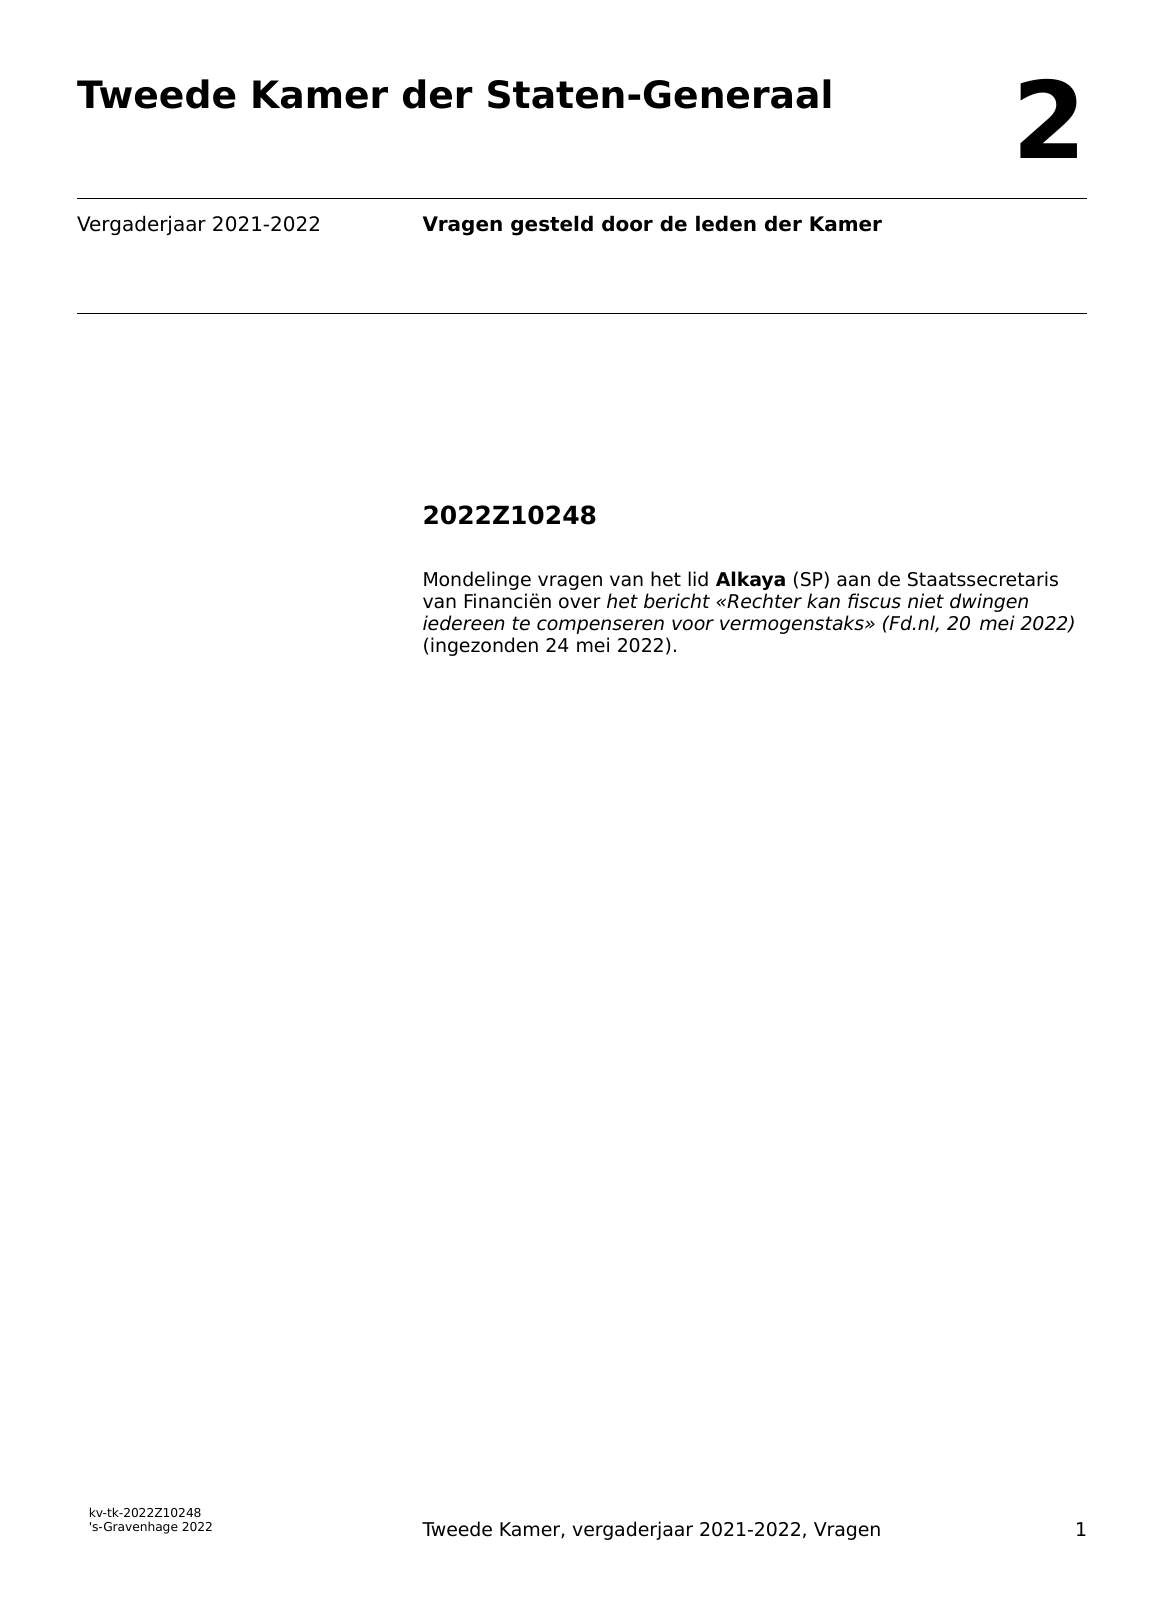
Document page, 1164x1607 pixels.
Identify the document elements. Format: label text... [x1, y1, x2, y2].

text kv-tk-2022Z10248 [88, 1506, 323, 1520]
table_header Tweede Kamer der Staten-Generaal [77, 59, 886, 198]
table_cell Vragen gesteld door de leden der Kamer [422, 199, 1087, 313]
table_cell Vergaderjaar 2021-2022 [77, 199, 422, 313]
text Mondelinge vragen van het lid Alkaya (SP) aan de Staatssecretaris van Financiën over het bericht «Rechter kan fiscus niet dwingen iedereen te compenseren voor vermogenstaks» (Fd.nl, 20 mei 2022) (ingezonden 24 mei 2022). [422, 569, 1087, 657]
text 2022Z10248 [422, 501, 1087, 531]
text 's-Gravenhage 2022 [88, 1520, 323, 1534]
table_header 2 [886, 59, 1087, 198]
